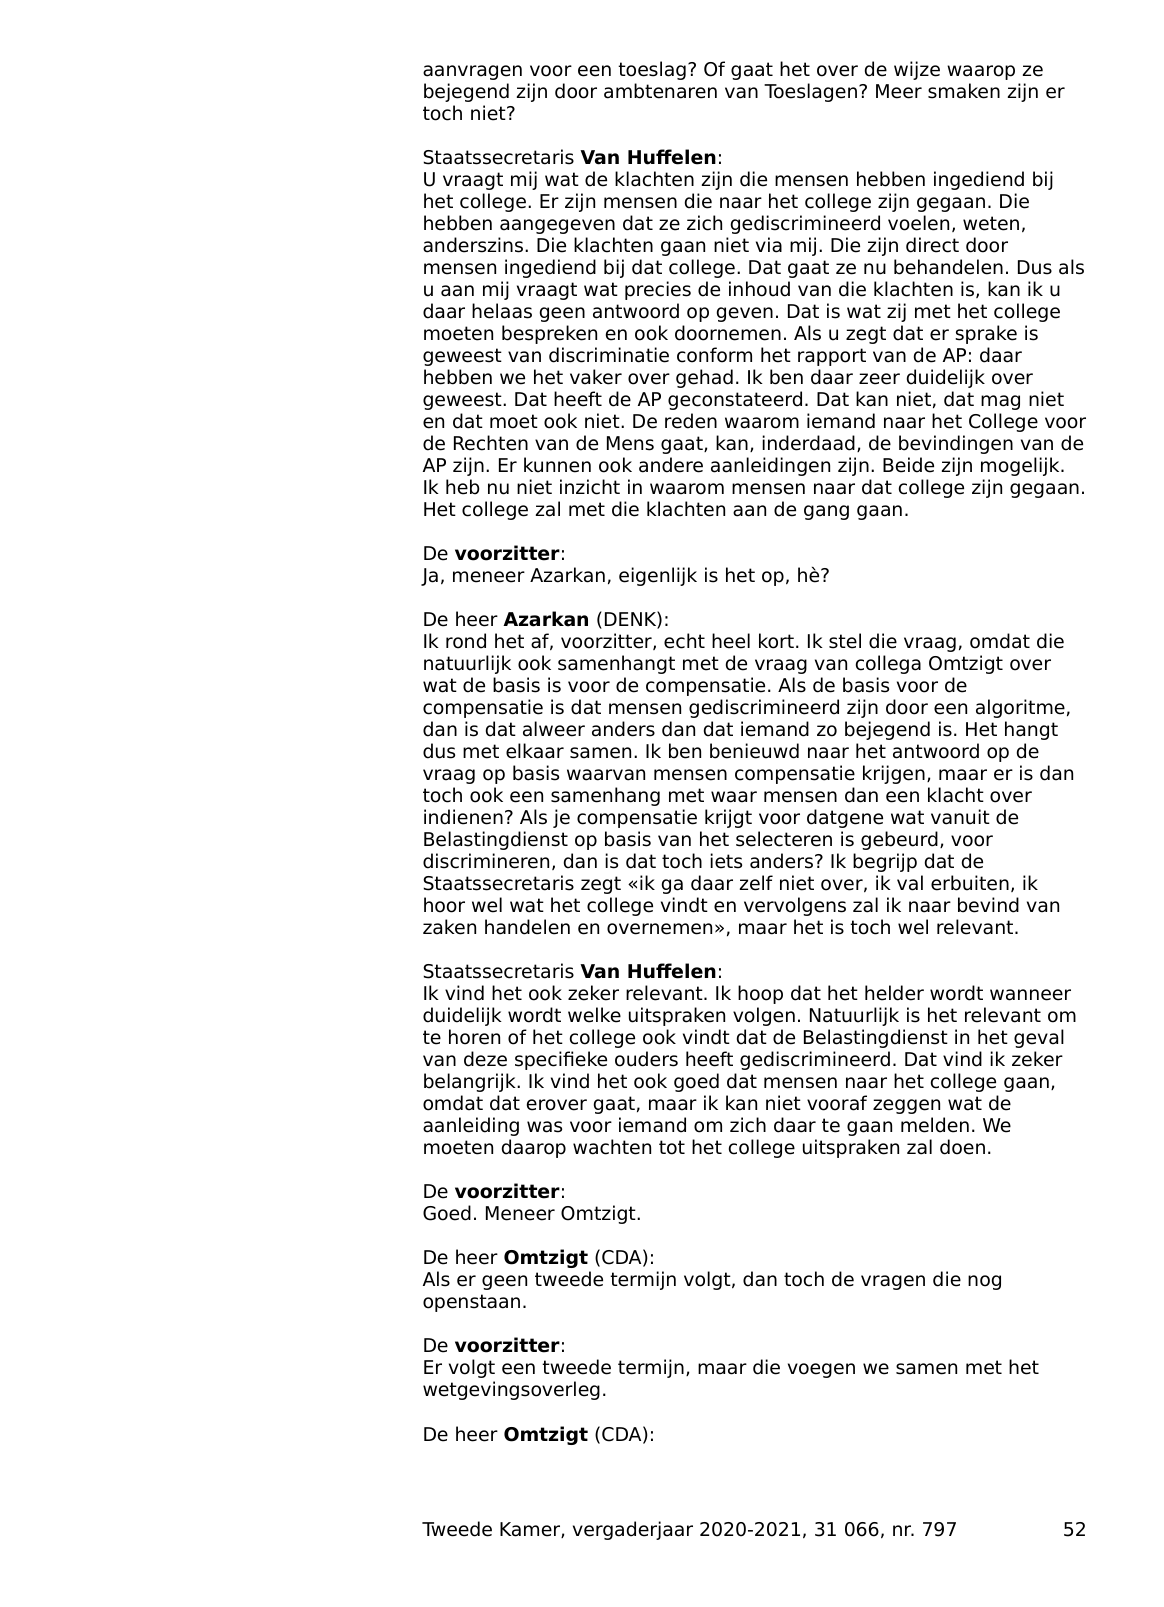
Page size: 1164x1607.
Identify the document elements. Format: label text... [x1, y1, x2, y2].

text De heer Omtzigt (CDA): [422, 1423, 1087, 1445]
text Er volgt een tweede termijn, maar die voegen we samen met het wetgevingsoverleg. [422, 1357, 1087, 1401]
text Ik rond het af, voorzitter, echt heel kort. Ik stel die vraag, omdat die natuurlijk ook samenhangt met de vraag van collega Omtzigt over wat de basis is voor de compensatie. Als de basis voor de compensatie is dat mensen gediscrimineerd zijn door een algoritme, dan is dat alweer anders dan dat iemand zo bejegend is. Het hangt dus met elkaar samen. Ik ben benieuwd naar het antwoord op de vraag op basis waarvan mensen compensatie krijgen, maar er is dan toch ook een samenhang met waar mensen dan een klacht over indienen? Als je compensatie krijgt voor datgene wat vanuit de Belastingdienst op basis van het selecteren is gebeurd, voor discrimineren, dan is dat toch iets anders? Ik begrijp dat de Staatssecretaris zegt «ik ga daar zelf niet over, ik val erbuiten, ik hoor wel wat het college vindt en vervolgens zal ik naar bevind van zaken handelen en overnemen», maar het is toch wel relevant. [422, 631, 1087, 939]
text U vraagt mij wat de klachten zijn die mensen hebben ingediend bij het college. Er zijn mensen die naar het college zijn gegaan. Die hebben aangegeven dat ze zich gediscrimineerd voelen, weten, anderszins. Die klachten gaan niet via mij. Die zijn direct door mensen ingediend bij dat college. Dat gaat ze nu behandelen. Dus als u aan mij vraagt wat precies de inhoud van die klachten is, kan ik u daar helaas geen antwoord op geven. Dat is wat zij met het college moeten bespreken en ook doornemen. Als u zegt dat er sprake is geweest van discriminatie conform het rapport van de AP: daar hebben we het vaker over gehad. Ik ben daar zeer duidelijk over geweest. Dat heeft de AP geconstateerd. Dat kan niet, dat mag niet en dat moet ook niet. De reden waarom iemand naar het College voor de Rechten van de Mens gaat, kan, inderdaad, de bevindingen van de AP zijn. Er kunnen ook andere aanleidingen zijn. Beide zijn mogelijk. Ik heb nu niet inzicht in waarom mensen naar dat college zijn gegaan. Het college zal met die klachten aan de gang gaan. [422, 169, 1087, 521]
text Staatssecretaris Van Huffelen: [422, 147, 1087, 169]
text aanvragen voor een toeslag? Of gaat het over de wijze waarop ze bejegend zijn door ambtenaren van Toeslagen? Meer smaken zijn er toch niet? [422, 59, 1087, 125]
text De voorzitter: [422, 543, 1087, 565]
text De heer Omtzigt (CDA): [422, 1247, 1087, 1269]
text De voorzitter: [422, 1335, 1087, 1357]
text Ik vind het ook zeker relevant. Ik hoop dat het helder wordt wanneer duidelijk wordt welke uitspraken volgen. Natuurlijk is het relevant om te horen of het college ook vindt dat de Belastingdienst in het geval van deze specifieke ouders heeft gediscrimineerd. Dat vind ik zeker belangrijk. Ik vind het ook goed dat mensen naar het college gaan, omdat dat erover gaat, maar ik kan niet vooraf zeggen wat de aanleiding was voor iemand om zich daar te gaan melden. We moeten daarop wachten tot het college uitspraken zal doen. [422, 983, 1087, 1159]
text Staatssecretaris Van Huffelen: [422, 961, 1087, 983]
text Als er geen tweede termijn volgt, dan toch de vragen die nog openstaan. [422, 1269, 1087, 1313]
text De voorzitter: [422, 1181, 1087, 1203]
text Goed. Meneer Omtzigt. [422, 1203, 1087, 1225]
text De heer Azarkan (DENK): [422, 609, 1087, 631]
text Ja, meneer Azarkan, eigenlijk is het op, hè? [422, 565, 1087, 587]
